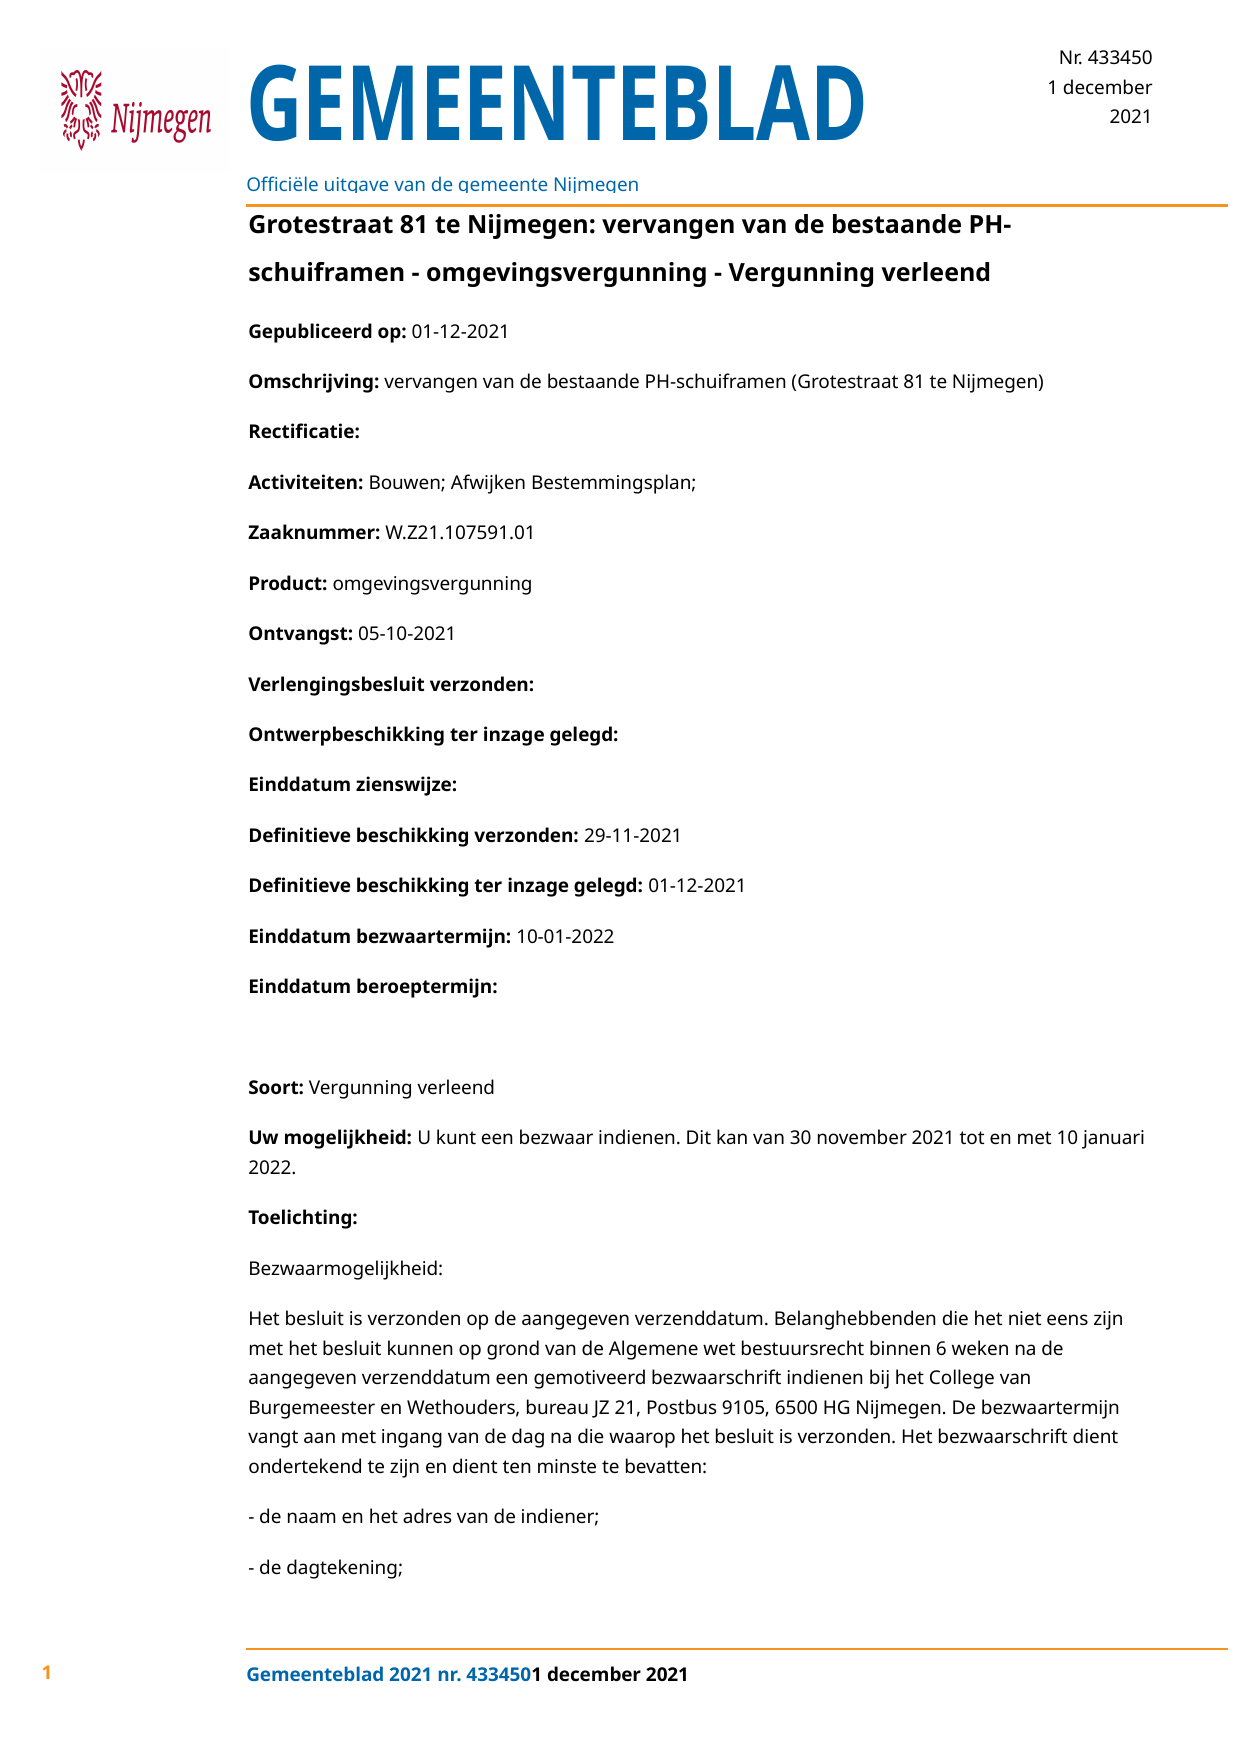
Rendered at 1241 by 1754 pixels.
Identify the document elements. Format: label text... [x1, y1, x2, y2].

text Uw mogelijkheid: U kunt een bezwaar indienen. Dit kan van 30 november 2021 tot en met 10 januari 2022. [248, 1124, 1152, 1180]
text Ontvangst: 05-10-2021 [248, 620, 1152, 646]
text Soort: Vergunning verleend [248, 1074, 1152, 1100]
text Verlengingsbesluit verzonden: [248, 671, 1152, 697]
text Rectificatie: [248, 419, 1152, 444]
text Ontwerpbeschikking ter inzage gelegd: [248, 721, 1152, 747]
text Einddatum beroeptermijn: [248, 973, 1152, 999]
text - de dagtekening; [248, 1554, 1152, 1580]
text Bezwaarmogelijkheid: [248, 1255, 1152, 1281]
text Definitieve beschikking verzonden: 29-11-2021 [248, 822, 1152, 848]
text Omschrijving: vervangen van de bestaande PH-schuiframen (Grotestraat 81 te Nijmegen) [248, 368, 1152, 394]
text Het besluit is verzonden op de aangegeven verzenddatum. Belanghebbenden die het niet eens zijn met het besluit kunnen op grond van de Algemene wet bestuursrecht binnen 6 weken na de aangegeven verzenddatum een gemotiveerd bezwaarschrift indienen bij het College van Burgemeester en Wethouders, bureau JZ 21, Postbus 9105, 6500 HG Nijmegen. De bezwaartermijn vangt aan met ingang van de dag na die waarop het besluit is verzonden. Het bezwaarschrift dient ondertekend te zijn en dient ten minste te bevatten: [248, 1305, 1152, 1479]
text Grotestraat 81 te Nijmegen: vervangen van de bestaande PH-schuiframen - omgevingsvergunning - Vergunning verleend [248, 207, 1152, 288]
text Gepubliceerd op: 01-12-2021 [248, 318, 1152, 344]
text Toelichting: [248, 1204, 1152, 1230]
text Product: omgevingsvergunning [248, 570, 1152, 596]
text Definitieve beschikking ter inzage gelegd: 01-12-2021 [248, 872, 1152, 898]
text Einddatum zienswijze: [248, 772, 1152, 797]
text - de naam en het adres van de indiener; [248, 1504, 1152, 1529]
text Einddatum bezwaartermijn: 10-01-2022 [248, 923, 1152, 949]
text Zaaknummer: W.Z21.107591.01 [248, 519, 1152, 545]
text Activiteiten: Bouwen; Afwijken Bestemmingsplan; [248, 469, 1152, 495]
picture [41, 47, 231, 172]
